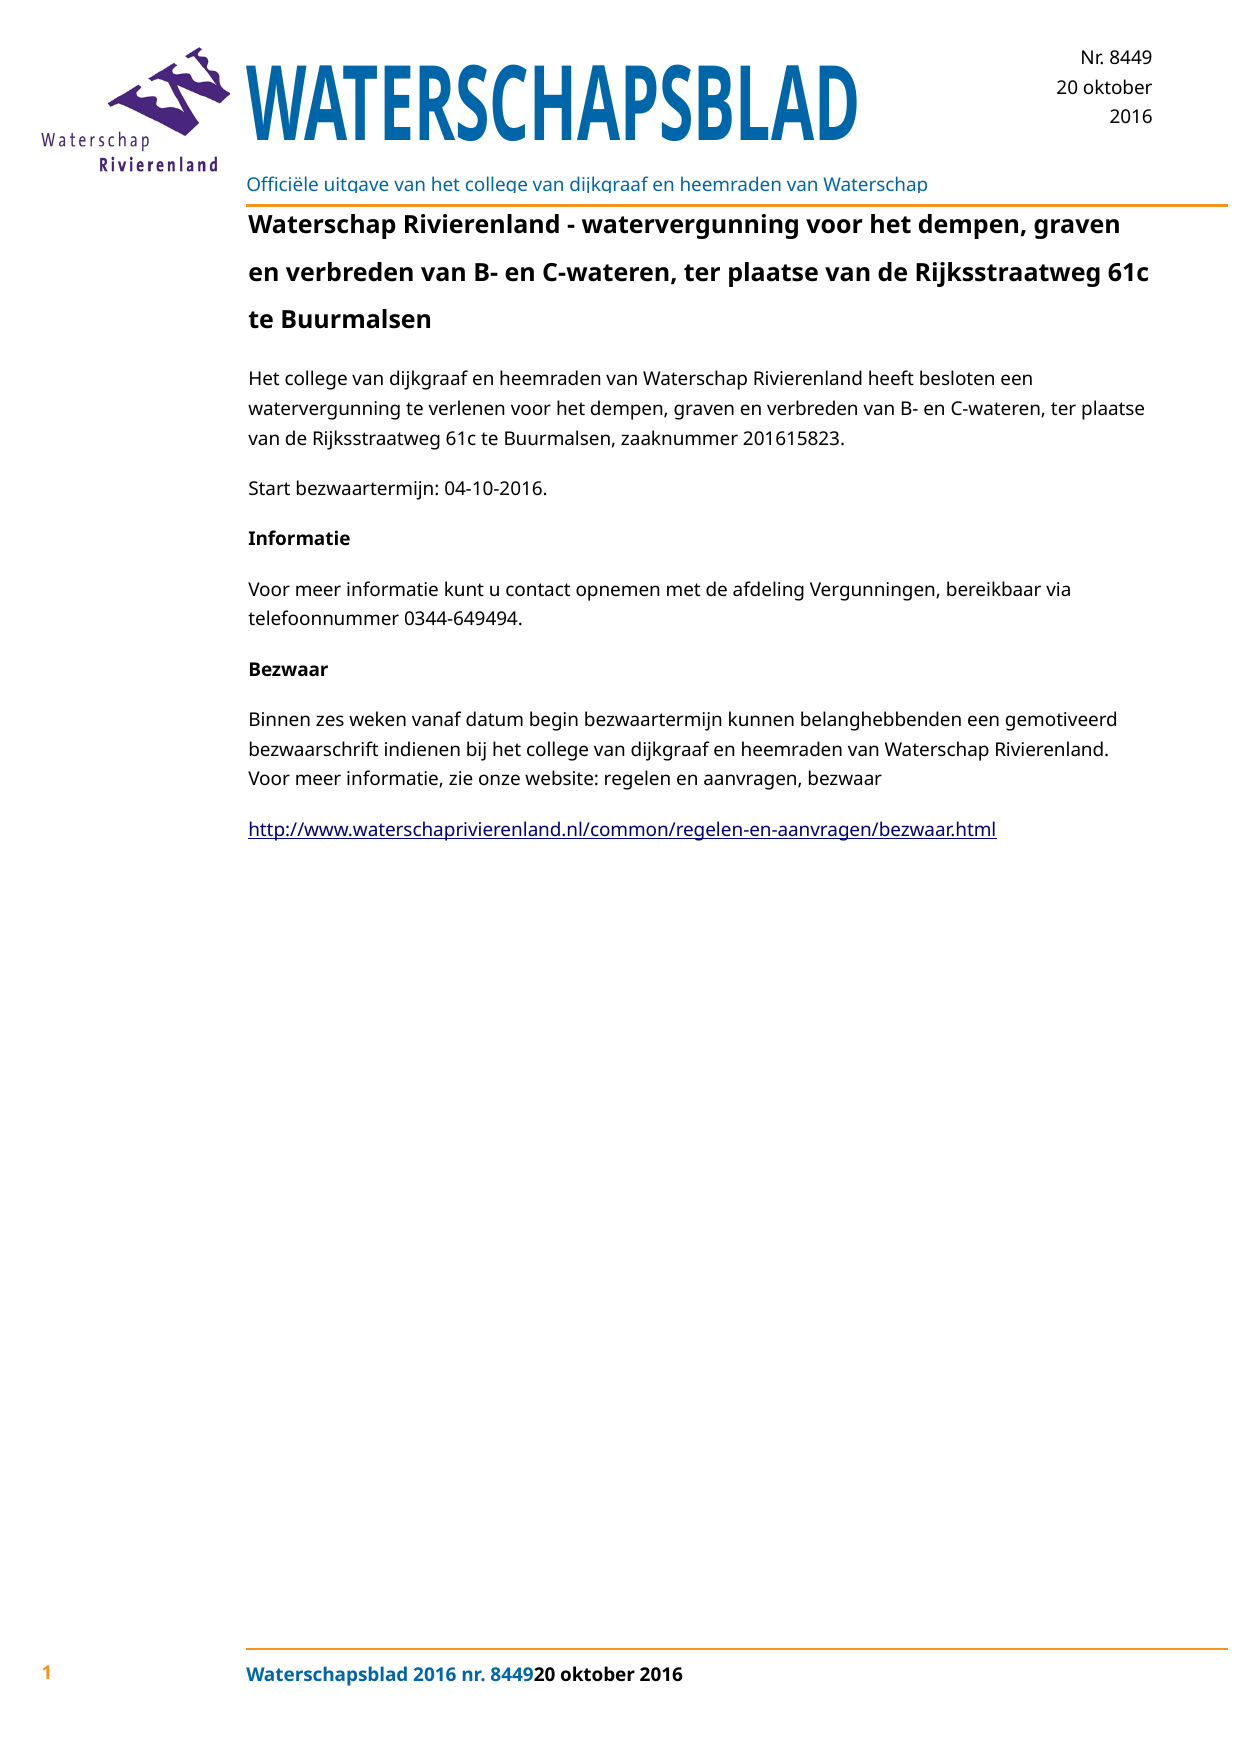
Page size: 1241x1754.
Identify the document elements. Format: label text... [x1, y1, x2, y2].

text http://www.waterschaprivierenland.nl/common/regelen-en-aanvragen/bezwaar.html [248, 816, 1152, 842]
text Het college van dijkgraaf en heemraden van Waterschap Rivierenland heeft besloten een watervergunning te verlenen voor het dempen, graven en verbreden van B- en C-wateren, ter plaatse van de Rijksstraatweg 61c te Buurmalsen, zaaknummer 201615823. [248, 366, 1152, 450]
text Voor meer informatie kunt u contact opnemen met de afdeling Vergunningen, bereikbaar via telefoonnummer 0344-649494. [248, 576, 1152, 631]
text Waterschap Rivierenland - watervergunning voor het dempen, graven en verbreden van B- en C-wateren, ter plaatse van de Rijksstraatweg 61c te Buurmalsen [248, 207, 1152, 336]
text Start bezwaartermijn: 04-10-2016. [248, 475, 1152, 501]
text Binnen zes weken vanaf datum begin bezwaartermijn kunnen belanghebbenden een gemotiveerd bezwaarschrift indienen bij het college van dijkgraaf en heemraden van Waterschap Rivierenland. Voor meer informatie, zie onze website: regelen en aanvragen, bezwaar [248, 706, 1152, 791]
text Bezwaar [248, 656, 1152, 682]
picture [41, 47, 231, 172]
text Informatie [248, 526, 1152, 551]
